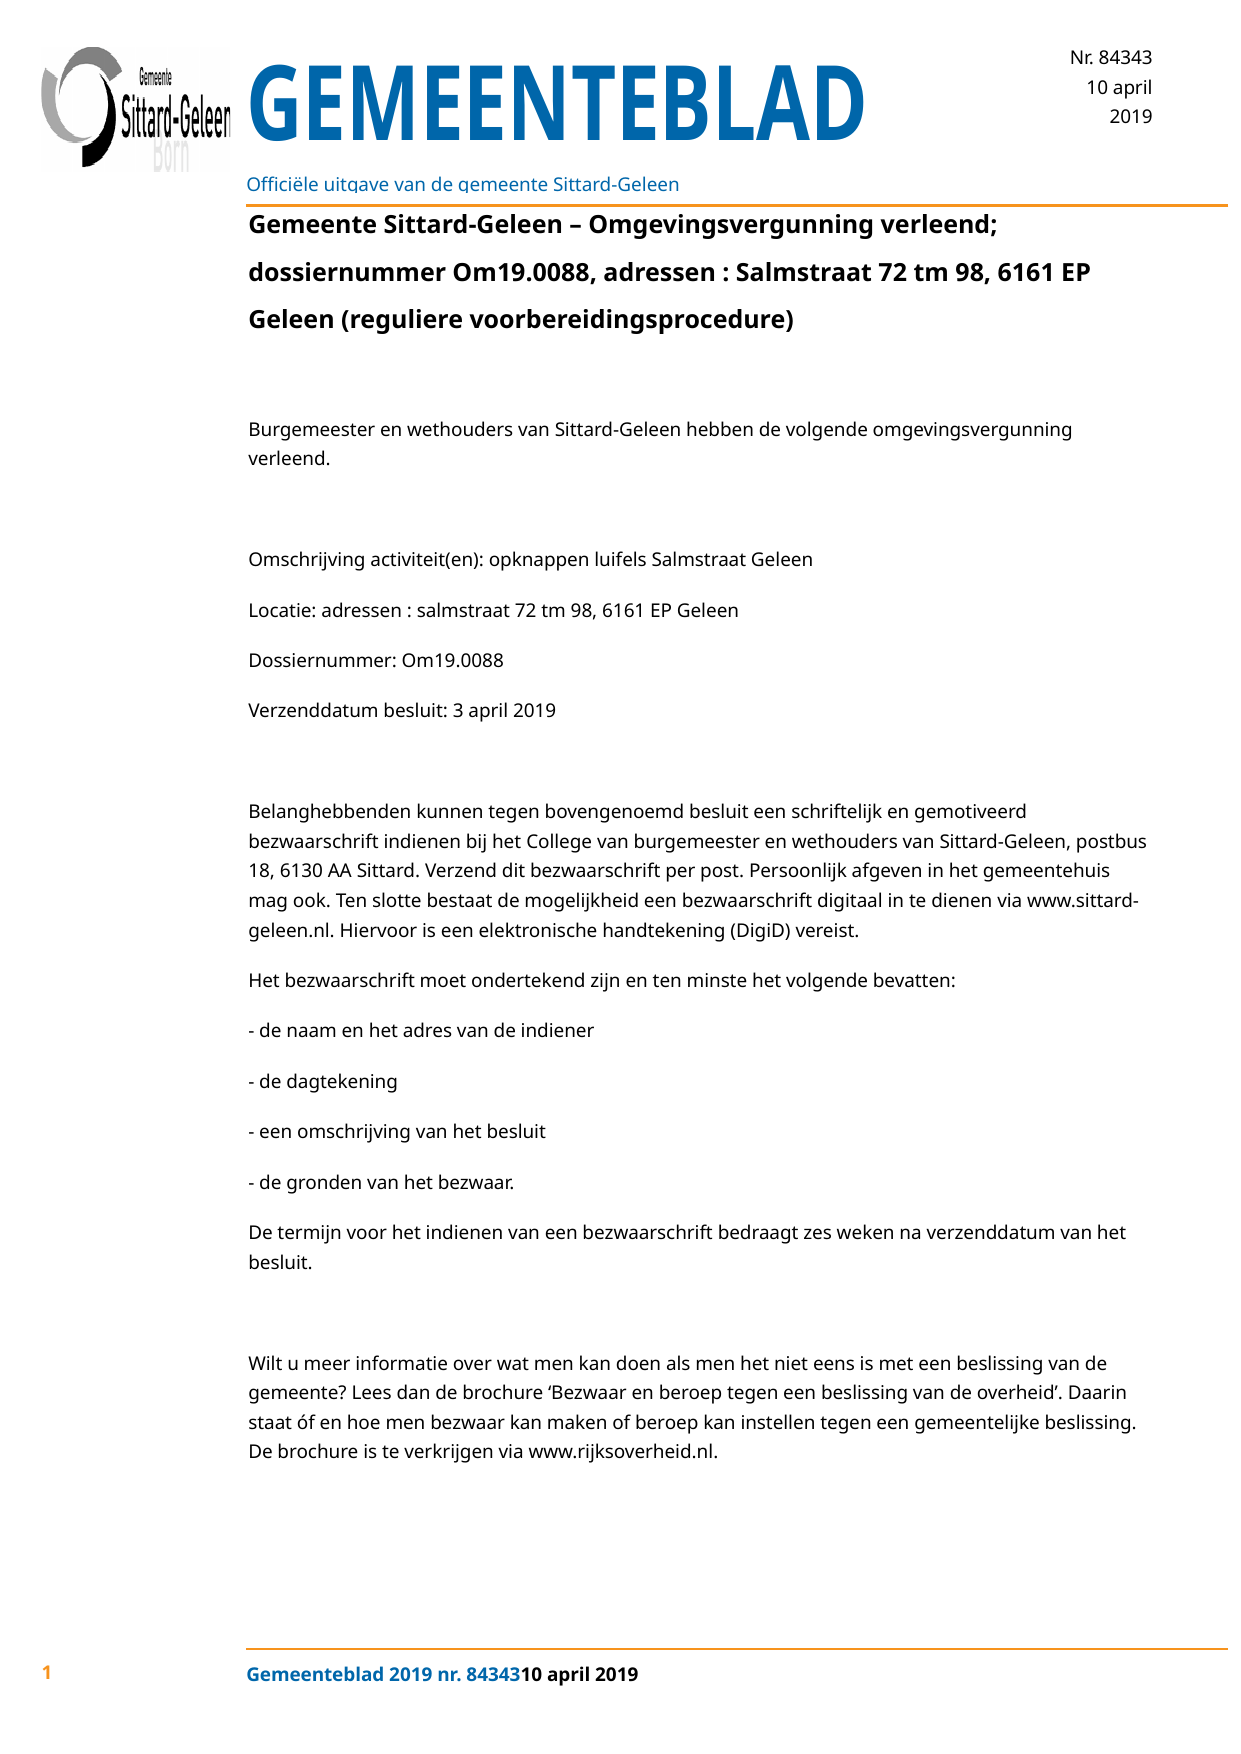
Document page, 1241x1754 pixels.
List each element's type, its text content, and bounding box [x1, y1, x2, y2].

text Het bezwaarschrift moet ondertekend zijn en ten minste het volgende bevatten: [248, 967, 1152, 993]
text - de dagtekening [248, 1068, 1152, 1094]
text Burgemeester en wethouders van Sittard-Geleen hebben de volgende omgevingsvergunning verleend. [248, 416, 1152, 471]
picture [41, 47, 231, 172]
text Verzenddatum besluit: 3 april 2019 [248, 698, 1152, 723]
text De termijn voor het indienen van een bezwaarschrift bedraagt zes weken na verzenddatum van het besluit. [248, 1219, 1152, 1274]
text Gemeente Sittard-Geleen – Omgevingsvergunning verleend; dossiernummer Om19.0088, adressen : Salmstraat 72 tm 98, 6161 EP Geleen (reguliere voorbereidingsprocedure) [248, 207, 1152, 336]
text Wilt u meer informatie over wat men kan doen als men het niet eens is met een beslissing van de gemeente? Lees dan de brochure ‘Bezwaar en beroep tegen een beslissing van de overheid’. Daarin staat óf en hoe men bezwaar kan maken of beroep kan instellen tegen een gemeentelijke beslissing. De brochure is te verkrijgen via www.rijksoverheid.nl. [248, 1350, 1152, 1464]
text - de naam en het adres van de indiener [248, 1018, 1152, 1043]
text Omschrijving activiteit(en): opknappen luifels Salmstraat Geleen [248, 546, 1152, 572]
text Belanghebbenden kunnen tegen bovengenoemd besluit een schriftelijk en gemotiveerd bezwaarschrift indienen bij het College van burgemeester en wethouders van Sittard-Geleen, postbus 18, 6130 AA Sittard. Verzend dit bezwaarschrift per post. Persoonlijk afgeven in het gemeentehuis mag ook. Ten slotte bestaat de mogelijkheid een bezwaarschrift digitaal in te dienen via www.sittard-geleen.nl. Hiervoor is een elektronische handtekening (DigiD) vereist. [248, 798, 1152, 942]
text - de gronden van het bezwaar. [248, 1169, 1152, 1194]
text - een omschrijving van het besluit [248, 1118, 1152, 1144]
text Locatie: adressen : salmstraat 72 tm 98, 6161 EP Geleen [248, 597, 1152, 622]
text Dossiernummer: Om19.0088 [248, 647, 1152, 673]
